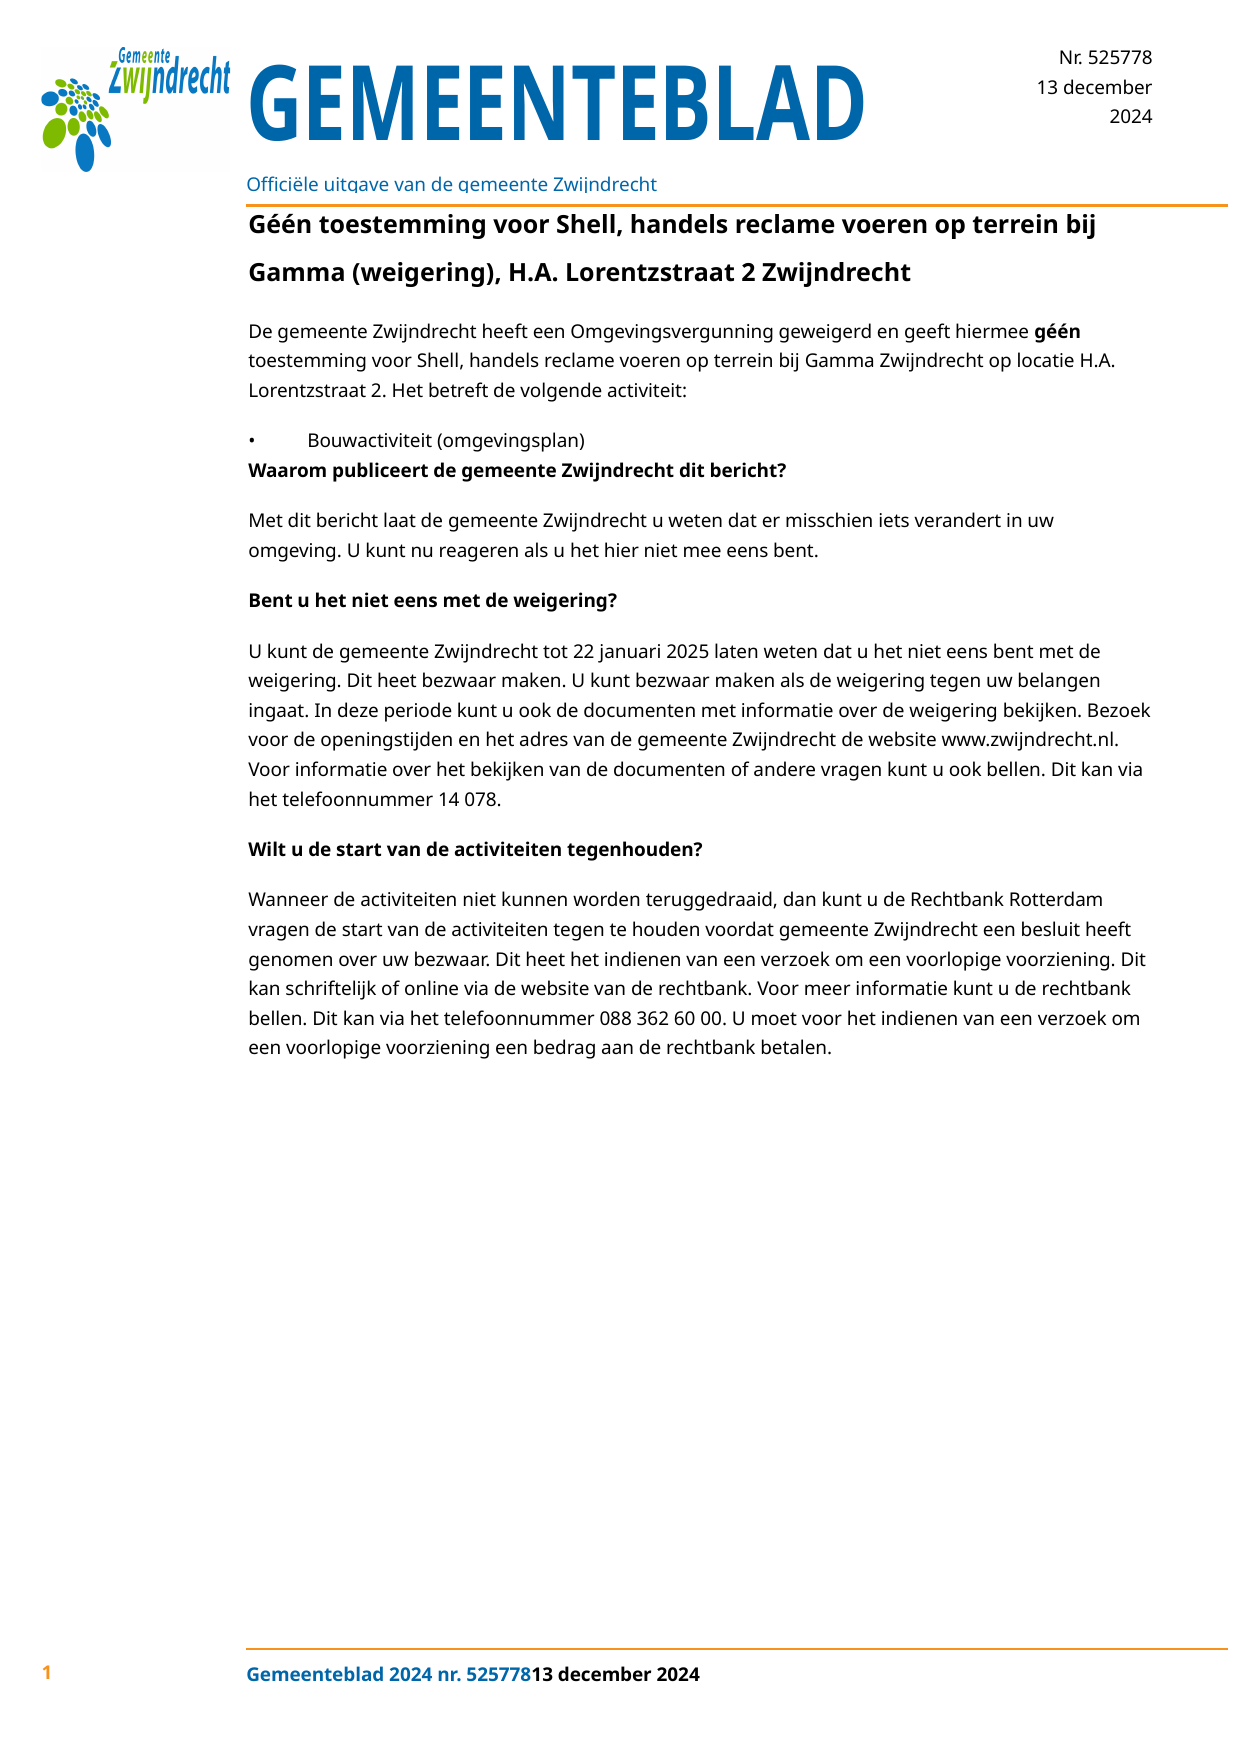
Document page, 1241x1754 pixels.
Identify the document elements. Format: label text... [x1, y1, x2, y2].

text Met dit bericht laat de gemeente Zwijndrecht u weten dat er misschien iets verandert in uw omgeving. U kunt nu reageren als u het hier niet mee eens bent. [248, 507, 1152, 563]
text U kunt de gemeente Zwijndrecht tot 22 januari 2025 laten weten dat u het niet eens bent met de weigering. Dit heet bezwaar maken. U kunt bezwaar maken als de weigering tegen uw belangen ingaat. In deze periode kunt u ook de documenten met informatie over de weigering bekijken. Bezoek voor de openingstijden en het adres van de gemeente Zwijndrecht de website www.zwijndrecht.nl. Voor informatie over het bekijken van de documenten of andere vragen kunt u ook bellen. Dit kan via het telefoonnummer 14 078. [248, 638, 1152, 812]
picture [41, 47, 231, 172]
text Bent u het niet eens met de weigering? [248, 587, 1152, 613]
text Wanneer de activiteiten niet kunnen worden teruggedraaid, dan kunt u de Rechtbank Rotterdam vragen de start van de activiteiten tegen te houden voordat gemeente Zwijndrecht een besluit heeft genomen over uw bezwaar. Dit heet het indienen van een verzoek om een voorlopige voorziening. Dit kan schriftelijk of online via de website van de rechtbank. Voor meer informatie kunt u de rechtbank bellen. Dit kan via het telefoonnummer 088 362 60 00. U moet voor het indienen van een verzoek om een voorlopige voorziening een bedrag aan de rechtbank betalen. [248, 887, 1152, 1060]
text Wilt u de start van de activiteiten tegenhouden? [248, 836, 1152, 862]
text Waarom publiceert de gemeente Zwijndrecht dit bericht? [248, 457, 1152, 483]
text Géén toestemming voor Shell, handels reclame voeren op terrein bij Gamma (weigering), H.A. Lorentzstraat 2 Zwijndrecht [248, 207, 1152, 288]
text De gemeente Zwijndrecht heeft een Omgevingsvergunning geweigerd en geeft hiermee géén toestemming voor Shell, handels reclame voeren op terrein bij Gamma Zwijndrecht op locatie H.A. Lorentzstraat 2. Het betreft de volgende activiteit: [248, 318, 1152, 403]
list Bouwactiviteit (omgevingsplan) [248, 427, 1152, 453]
